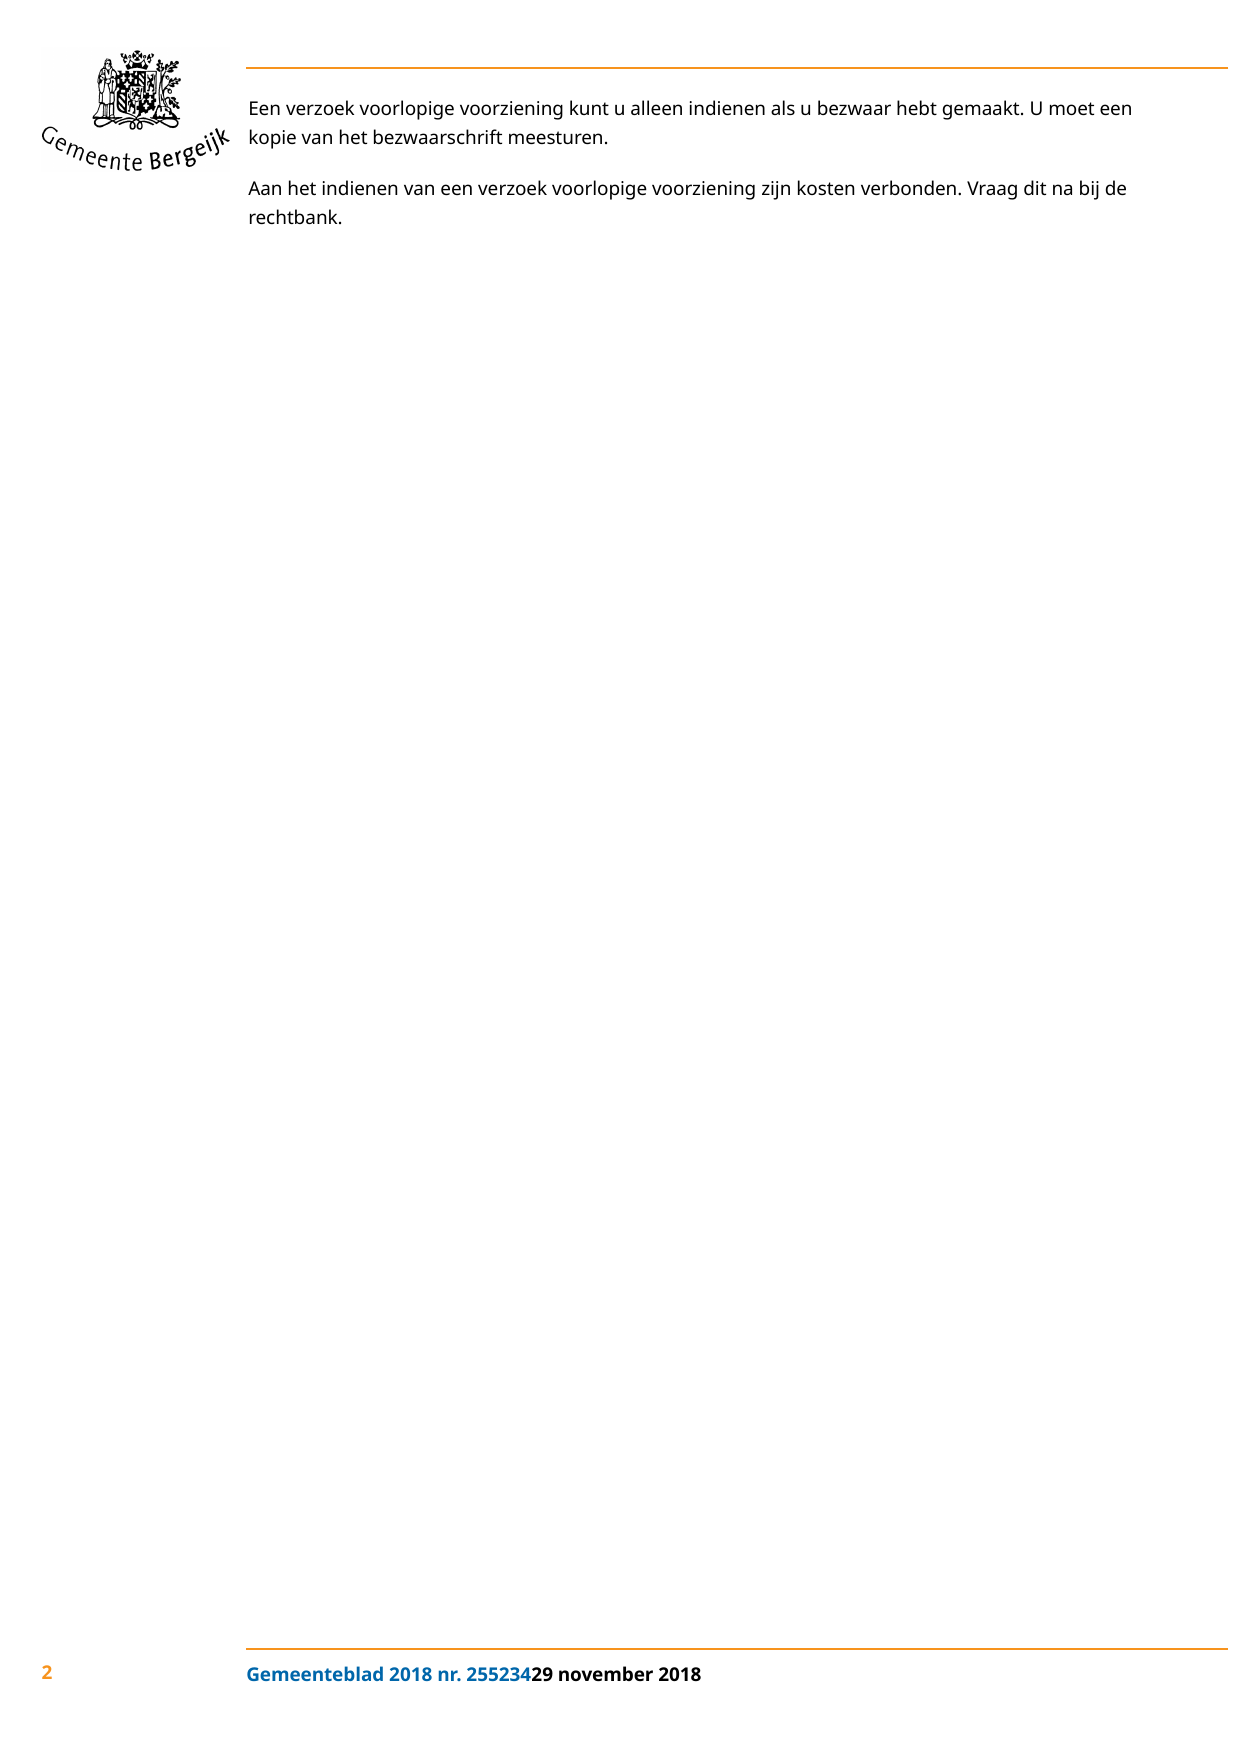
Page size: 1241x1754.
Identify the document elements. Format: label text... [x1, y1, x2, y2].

text Een verzoek voorlopige voorziening kunt u alleen indienen als u bezwaar hebt gemaakt. U moet een kopie van het bezwaarschrift meesturen. [248, 95, 1152, 150]
text Aan het indienen van een verzoek voorlopige voorziening zijn kosten verbonden. Vraag dit na bij de rechtbank. [248, 175, 1152, 230]
picture [41, 47, 231, 172]
